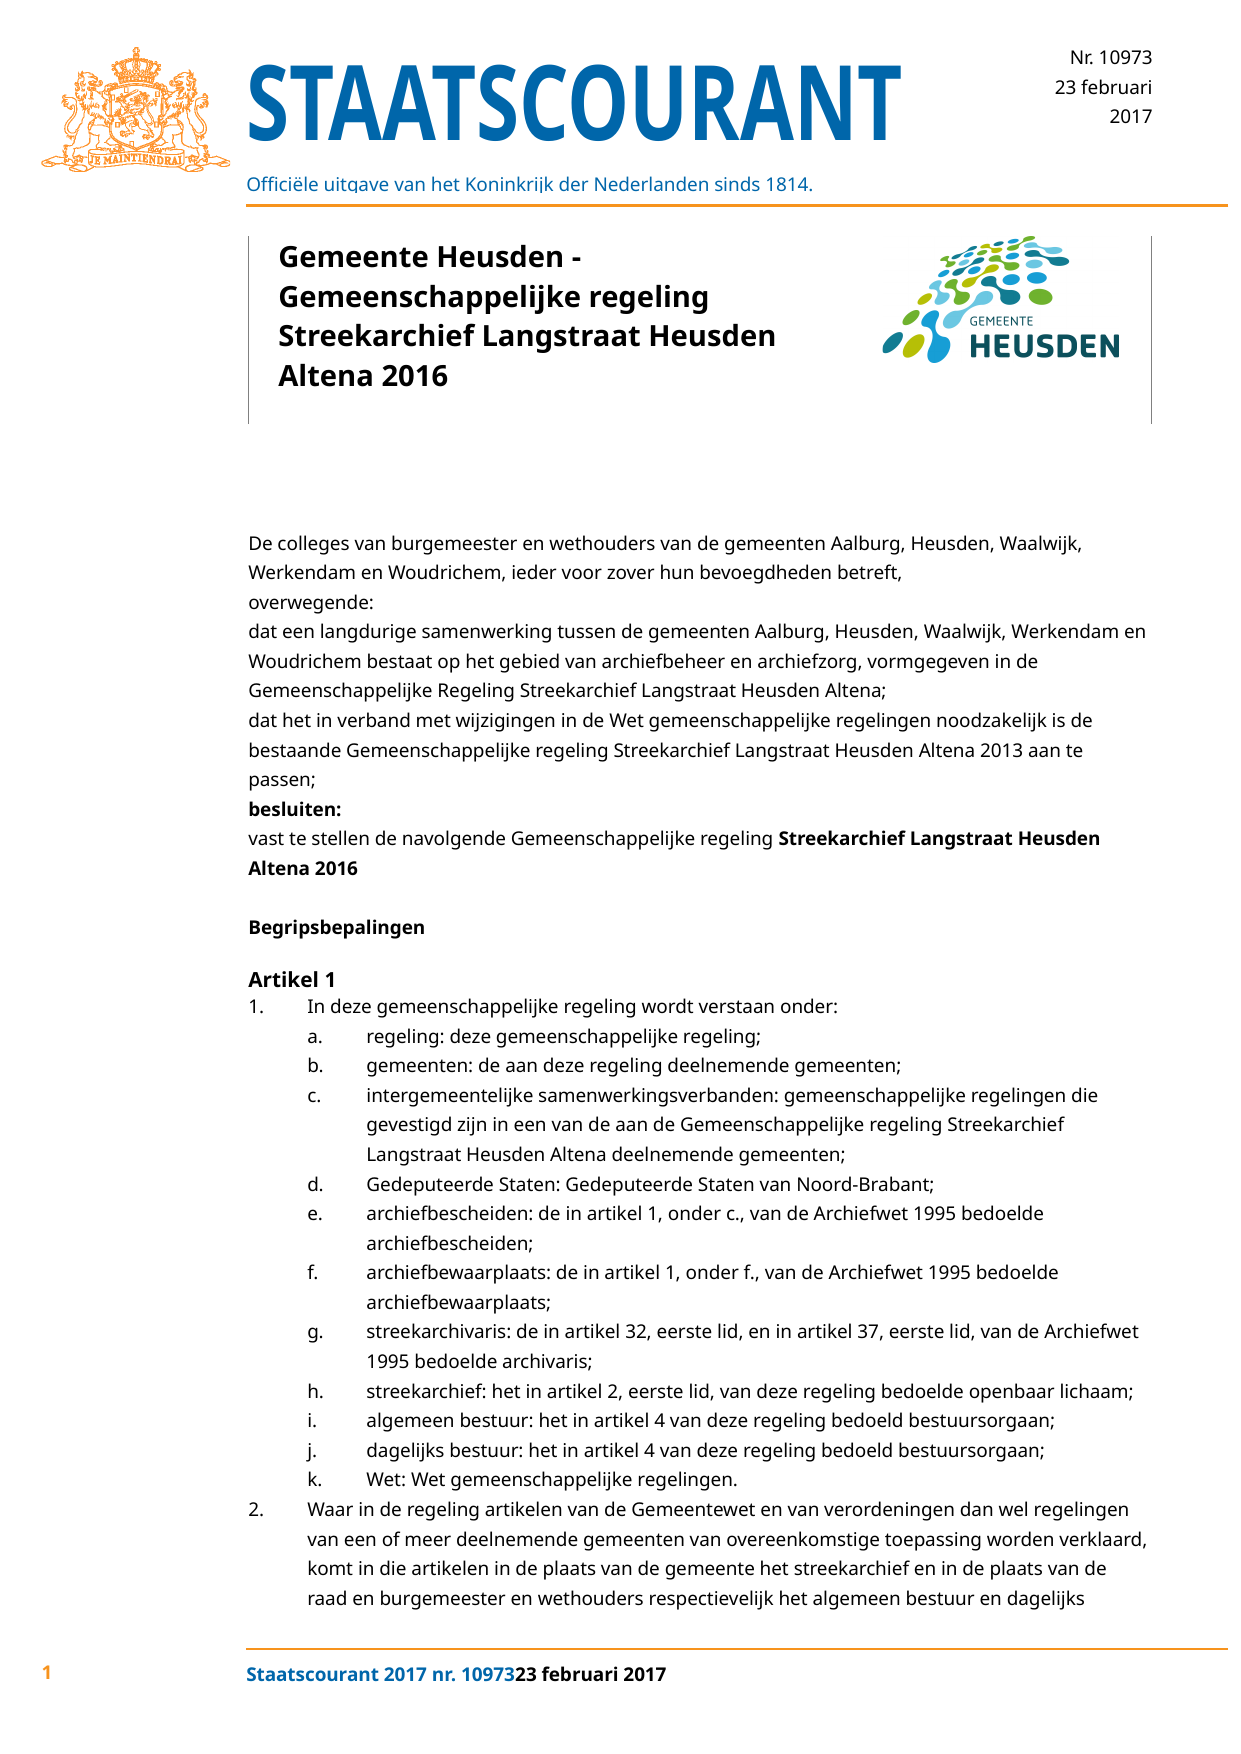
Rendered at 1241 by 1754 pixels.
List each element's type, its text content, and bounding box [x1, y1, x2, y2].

list gemeenten: de aan deze regeling deelnemende gemeenten; [307, 1052, 1152, 1078]
text vast te stellen de navolgende Gemeenschappelijke regeling Streekarchief Langstraat Heusden Altena 2016 [248, 826, 1152, 881]
picture [882, 236, 1119, 363]
text besluiten: [248, 796, 1152, 822]
list streekarchivaris: de in artikel 32, eerste lid, en in artikel 37, eerste lid, van de Archiefwet 1995 bedoelde archivaris; [307, 1319, 1152, 1374]
list streekarchief: het in artikel 2, eerste lid, van deze regeling bedoelde openbaar lichaam; [307, 1378, 1152, 1403]
list dagelijks bestuur: het in artikel 4 van deze regeling bedoeld bestuursorgaan; [307, 1437, 1152, 1463]
text Artikel 1 [248, 965, 1152, 993]
text dat een langdurige samenwerking tussen de gemeenten Aalburg, Heusden, Waalwijk, Werkendam en Woudrichem bestaat op het gebied van archiefbeheer en archiefzorg, vormgegeven in de Gemeenschappelijke Regeling Streekarchief Langstraat Heusden Altena; [248, 618, 1152, 703]
picture [41, 47, 231, 172]
list Waar in de regeling artikelen van de Gemeentewet en van verordeningen dan wel regelingen van een of meer deelnemende gemeenten van overeenkomstige toepassing worden verklaard, komt in die artikelen in de plaats van de gemeente het streekarchief en in de plaats van de raad en burgemeester en wethouders respectievelijk het algemeen bestuur en dagelijks [248, 1496, 1152, 1611]
list archiefbescheiden: de in artikel 1, onder c., van de Archiefwet 1995 bedoelde archiefbescheiden; [307, 1200, 1152, 1256]
text overwegende: [248, 589, 1152, 615]
text De colleges van burgemeester en wethouders van de gemeenten Aalburg, Heusden, Waalwijk, Werkendam en Woudrichem, ieder voor zover hun bevoegdheden betreft, [248, 530, 1152, 585]
text dat het in verband met wijzigingen in de Wet gemeenschappelijke regelingen noodzakelijk is de bestaande Gemeenschappelijke regeling Streekarchief Langstraat Heusden Altena 2013 aan te passen; [248, 707, 1152, 792]
list Gedeputeerde Staten: Gedeputeerde Staten van Noord-Brabant; [307, 1171, 1152, 1196]
text Begripsbepalingen [248, 914, 1152, 940]
list regeling: deze gemeenschappelijke regeling; [307, 1023, 1152, 1048]
list In deze gemeenschappelijke regeling wordt verstaan onder: [248, 993, 1152, 1019]
table_header Gemeente Heusden - Gemeenschappelijke regeling Streekarchief Langstraat Heusden Altena 2016 [249, 236, 850, 424]
list Wet: Wet gemeenschappelijke regelingen. [307, 1467, 1152, 1492]
list intergemeentelijke samenwerkingsverbanden: gemeenschappelijke regelingen die gevestigd zijn in een van de aan de Gemeenschappelijke regeling Streekarchief Langstraat Heusden Altena deelnemende gemeenten; [307, 1082, 1152, 1167]
table_header [850, 236, 1151, 424]
list archiefbewaarplaats: de in artikel 1, onder f., van de Archiefwet 1995 bedoelde archiefbewaarplaats; [307, 1259, 1152, 1315]
list algemeen bestuur: het in artikel 4 van deze regeling bedoeld bestuursorgaan; [307, 1407, 1152, 1433]
